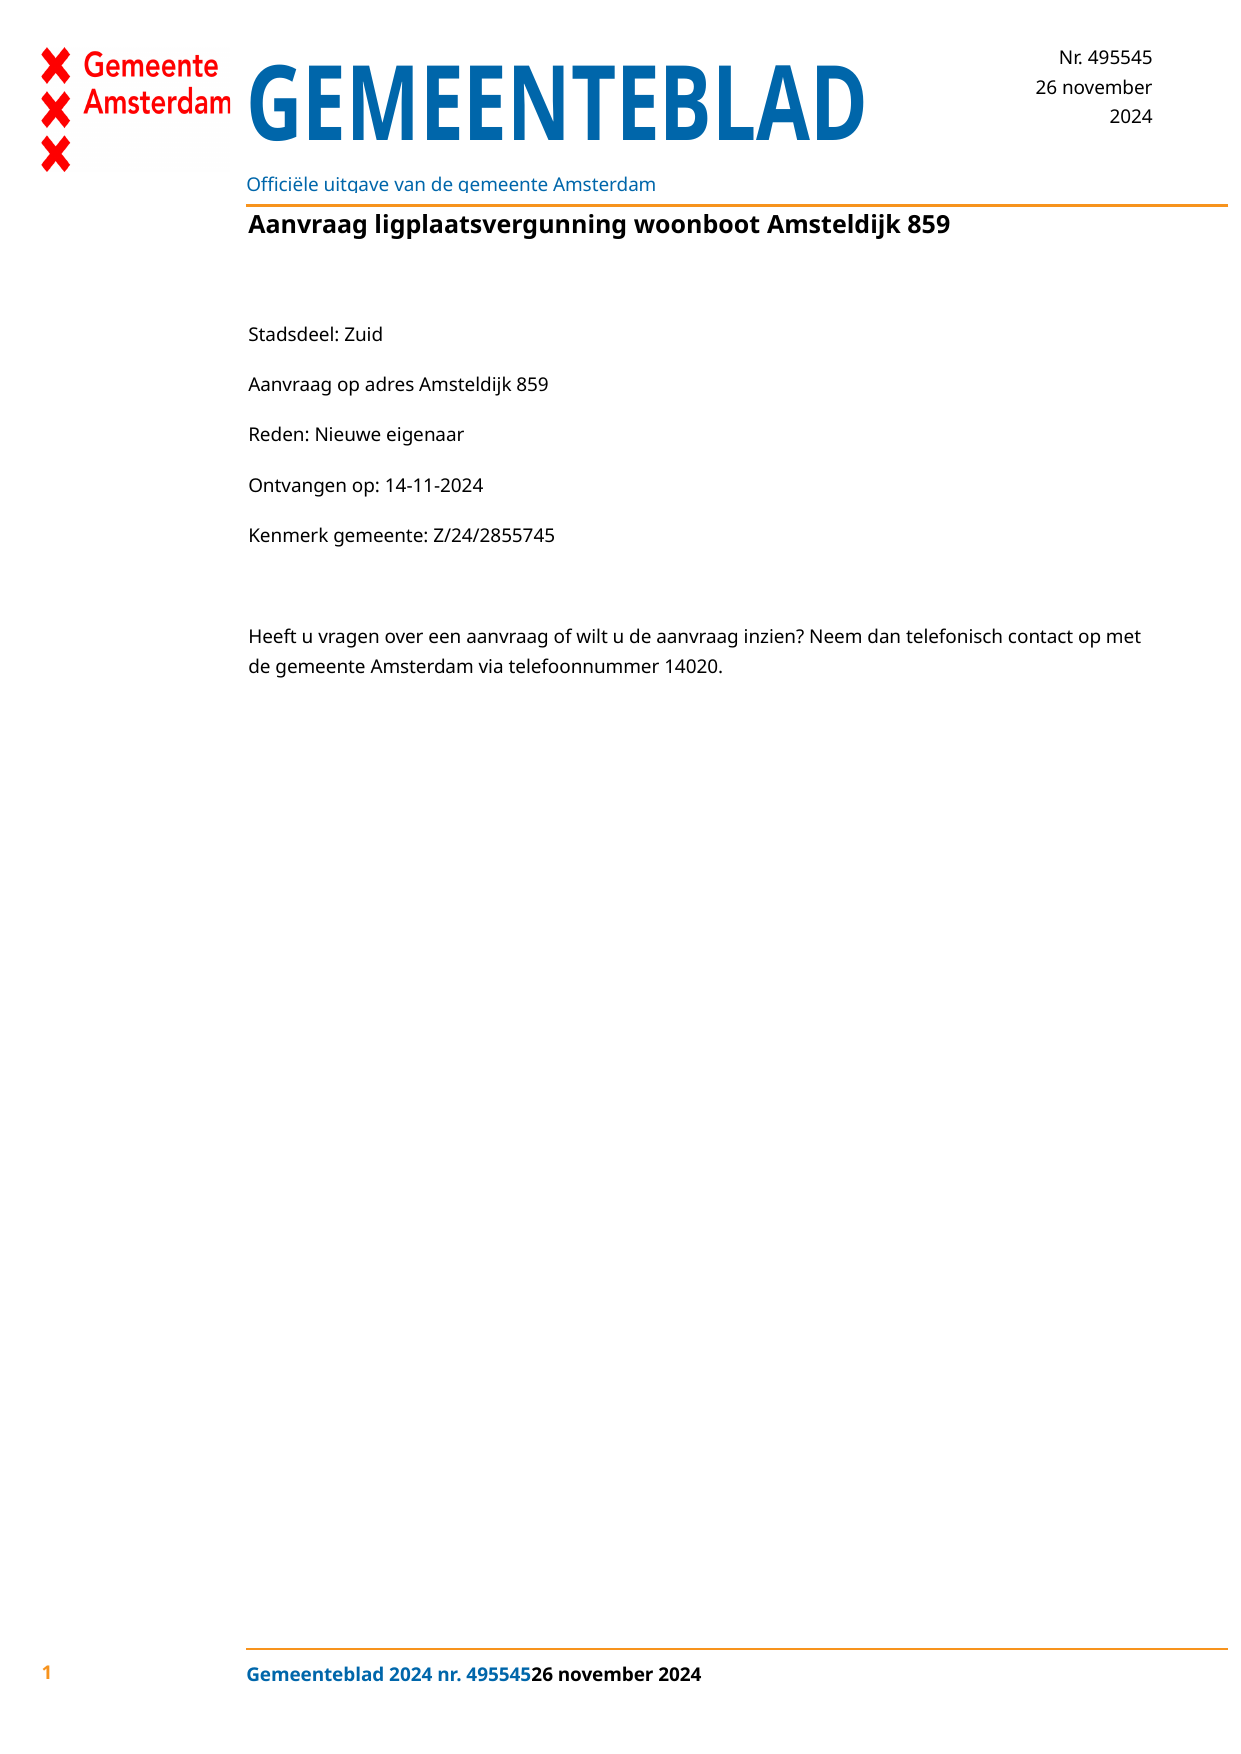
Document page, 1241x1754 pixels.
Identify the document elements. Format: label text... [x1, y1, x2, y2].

text Ontvangen op: 14-11-2024 [248, 472, 1152, 498]
text Aanvraag op adres Amsteldijk 859 [248, 371, 1152, 397]
text Aanvraag ligplaatsvergunning woonboot Amsteldijk 859 [248, 207, 1152, 241]
text Stadsdeel: Zuid [248, 321, 1152, 346]
text Kenmerk gemeente: Z/24/2855745 [248, 522, 1152, 548]
picture [41, 47, 231, 172]
text Reden: Nieuwe eigenaar [248, 422, 1152, 447]
text Heeft u vragen over een aanvraag of wilt u de aanvraag inzien? Neem dan telefonisch contact op met de gemeente Amsterdam via telefoonnummer 14020. [248, 623, 1152, 678]
